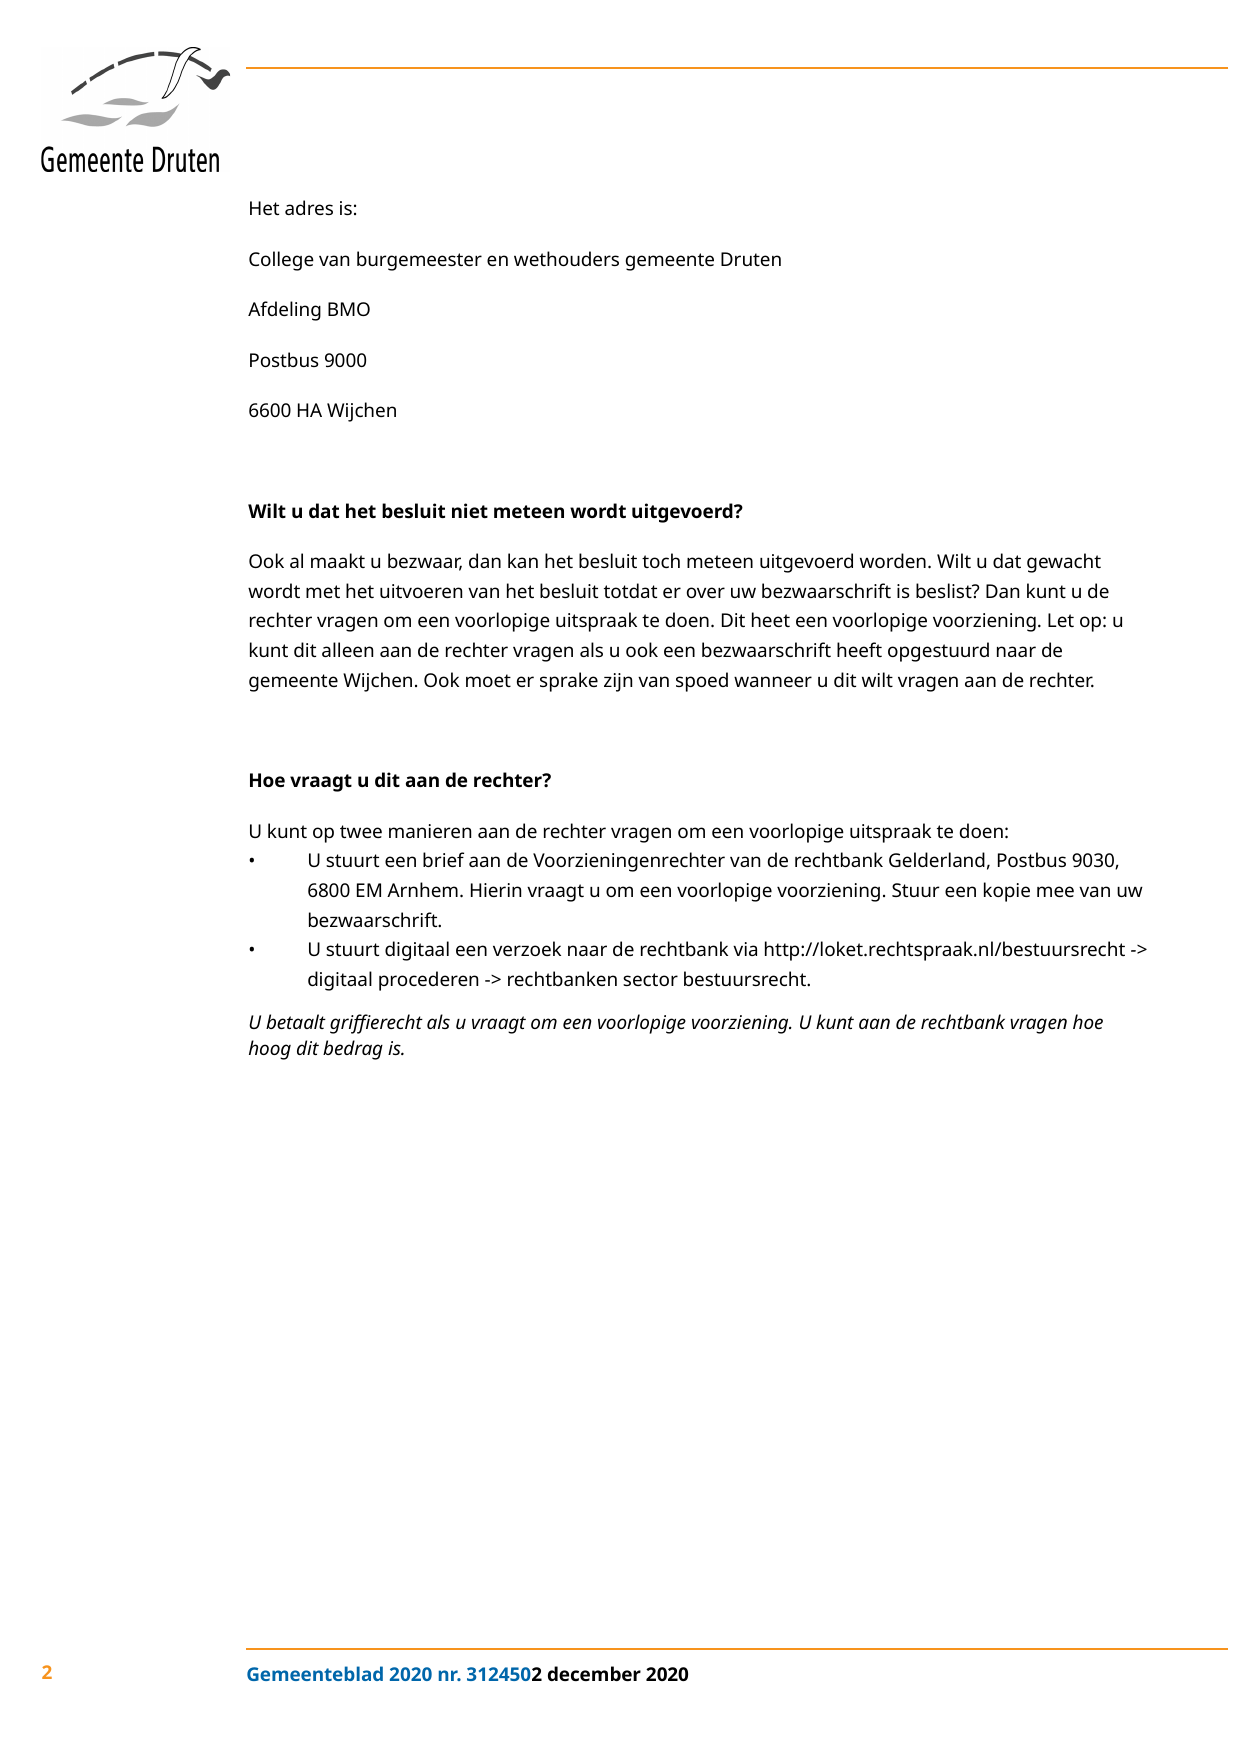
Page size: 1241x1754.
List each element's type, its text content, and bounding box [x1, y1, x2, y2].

text Afdeling BMO [248, 296, 1152, 322]
list U stuurt digitaal een verzoek naar de rechtbank via http://loket.rechtspraak.nl/bestuursrecht -> digitaal procederen -> rechtbanken sector bestuursrecht. [248, 936, 1152, 992]
text Hoe vraagt u dit aan de rechter? [248, 768, 1152, 793]
list U stuurt een brief aan de Voorzieningenrechter van de rechtbank Gelderland, Postbus 9030, 6800 EM Arnhem. Hierin vraagt u om een voorlopige voorziening. Stuur een kopie mee van uw bezwaarschrift. [248, 848, 1152, 933]
text U betaalt griffierecht als u vraagt om een voorlopige voorziening. U kunt aan de rechtbank vragen hoe hoog dit bedrag is. [248, 1009, 1152, 1061]
text Wilt u dat het besluit niet meteen wordt uitgevoerd? [248, 498, 1152, 524]
text U kunt op twee manieren aan de rechter vragen om een voorlopige uitspraak te doen: [248, 818, 1152, 844]
text 6600 HA Wijchen [248, 397, 1152, 423]
picture [41, 47, 231, 172]
text Ook al maakt u bezwaar, dan kan het besluit toch meteen uitgevoerd worden. Wilt u dat gewacht wordt met het uitvoeren van het besluit totdat er over uw bezwaarschrift is beslist? Dan kunt u de rechter vragen om een voorlopige uitspraak te doen. Dit heet een voorlopige voorziening. Let op: u kunt dit alleen aan de rechter vragen als u ook een bezwaarschrift heeft opgestuurd naar de gemeente Wijchen. Ook moet er sprake zijn van spoed wanneer u dit wilt vragen aan de rechter. [248, 548, 1152, 693]
text College van burgemeester en wethouders gemeente Druten [248, 246, 1152, 272]
text Het adres is: [248, 196, 1152, 221]
text Postbus 9000 [248, 347, 1152, 373]
